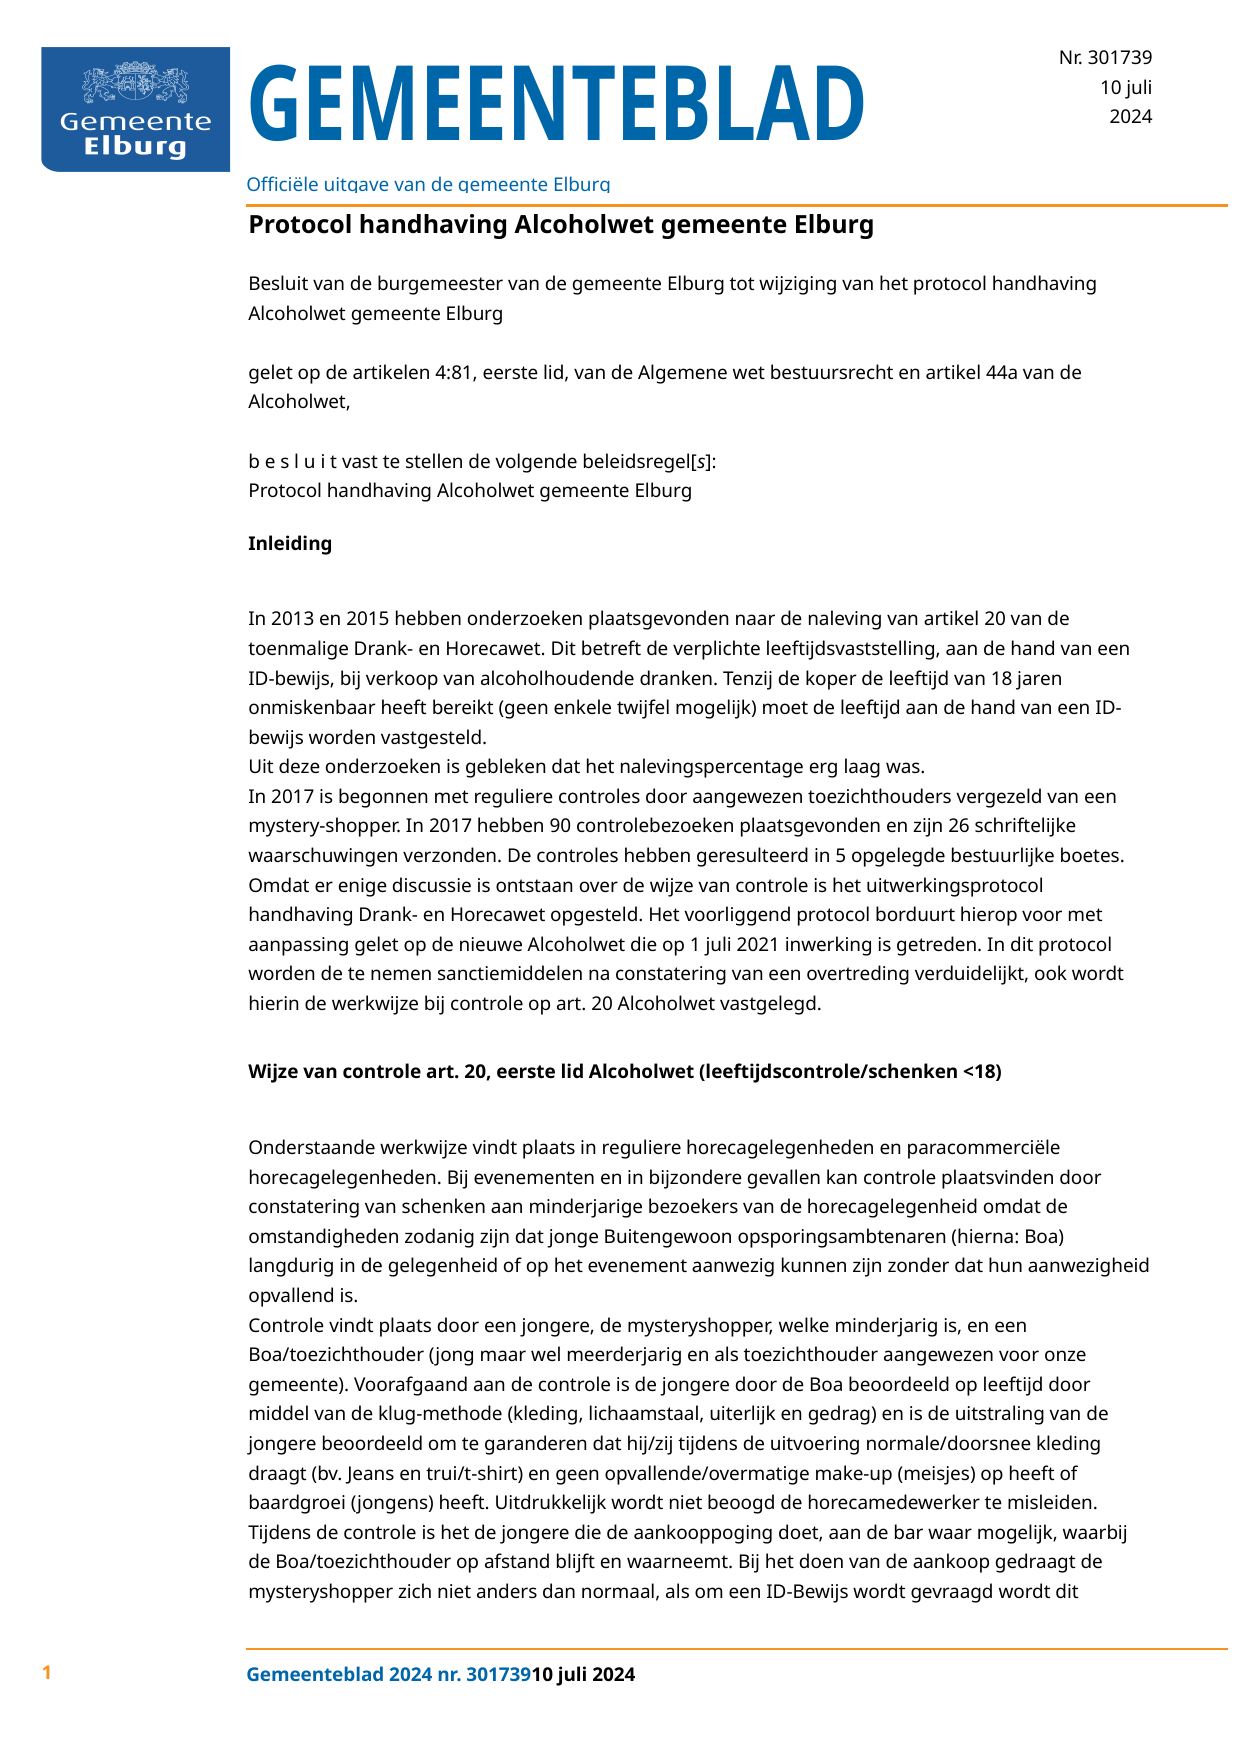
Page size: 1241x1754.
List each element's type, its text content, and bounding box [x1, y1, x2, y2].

text In 2017 is begonnen met reguliere controles door aangewezen toezichthouders vergezeld van een mystery-shopper. In 2017 hebben 90 controlebezoeken plaatsgevonden en zijn 26 schriftelijke waarschuwingen verzonden. De controles hebben geresulteerd in 5 opgelegde bestuurlijke boetes. [248, 783, 1152, 868]
text Inleiding [248, 528, 1152, 556]
text gelet op de artikelen 4:81, eerste lid, van de Algemene wet bestuursrecht en artikel 44a van de Alcoholwet, [248, 359, 1152, 414]
text Onderstaande werkwijze vindt plaats in reguliere horecagelegenheden en paracommerciële horecagelegenheden. Bij evenementen en in bijzondere gevallen kan controle plaatsvinden door constatering van schenken aan minderjarige bezoekers van de horecagelegenheid omdat de omstandigheden zodanig zijn dat jonge Buitengewoon opsporingsambtenaren (hierna: Boa) langdurig in de gelegenheid of op het evenement aanwezig kunnen zijn zonder dat hun aanwezigheid opvallend is. [248, 1134, 1152, 1308]
text Wijze van controle art. 20, eerste lid Alcoholwet (leeftijdscontrole/schenken <18) [248, 1057, 1152, 1085]
text Protocol handhaving Alcoholwet gemeente Elburg [248, 477, 1152, 503]
text Besluit van de burgemeester van de gemeente Elburg tot wijziging van het protocol handhaving Alcoholwet gemeente Elburg [248, 270, 1152, 326]
text b e s l u i t vast te stellen de volgende beleidsregel[s]: [248, 448, 1152, 473]
text Omdat er enige discussie is ontstaan over de wijze van controle is het uitwerkingsprotocol handhaving Drank- en Horecawet opgesteld. Het voorliggend protocol borduurt hierop voor met aanpassing gelet op de nieuwe Alcoholwet die op 1 juli 2021 inwerking is getreden. In dit protocol worden de te nemen sanctiemiddelen na constatering van een overtreding verduidelijkt, ook wordt hierin de werkwijze bij controle op art. 20 Alcoholwet vastgelegd. [248, 872, 1152, 1016]
text Protocol handhaving Alcoholwet gemeente Elburg [248, 207, 1152, 241]
text Uit deze onderzoeken is gebleken dat het nalevingspercentage erg laag was. [248, 753, 1152, 779]
picture [41, 47, 231, 172]
text Tijdens de controle is het de jongere die de aankooppoging doet, aan de bar waar mogelijk, waarbij de Boa/toezichthouder op afstand blijft en waarneemt. Bij het doen van de aankoop gedraagt de mysteryshopper zich niet anders dan normaal, als om een ID-Bewijs wordt gevraagd wordt dit [248, 1519, 1152, 1604]
text In 2013 en 2015 hebben onderzoeken plaatsgevonden naar de naleving van artikel 20 van de toenmalige Drank- en Horecawet. Dit betreft de verplichte leeftijdsvaststelling, aan de hand van een ID-bewijs, bij verkoop van alcoholhoudende dranken. Tenzij de koper de leeftijd van 18 jaren onmiskenbaar heeft bereikt (geen enkele twijfel mogelijk) moet de leeftijd aan de hand van een ID-bewijs worden vastgesteld. [248, 606, 1152, 749]
text Controle vindt plaats door een jongere, de mysteryshopper, welke minderjarig is, en een Boa/toezichthouder (jong maar wel meerderjarig en als toezichthouder aangewezen voor onze gemeente). Voorafgaand aan de controle is de jongere door de Boa beoordeeld op leeftijd door middel van de klug-methode (kleding, lichaamstaal, uiterlijk en gedrag) en is de uitstraling van de jongere beoordeeld om te garanderen dat hij/zij tijdens de uitvoering normale/doorsnee kleding draagt (bv. Jeans en trui/t-shirt) en geen opvallende/overmatige make-up (meisjes) op heeft of baardgroei (jongens) heeft. Uitdrukkelijk wordt niet beoogd de horecamedewerker te misleiden. [248, 1312, 1152, 1515]
